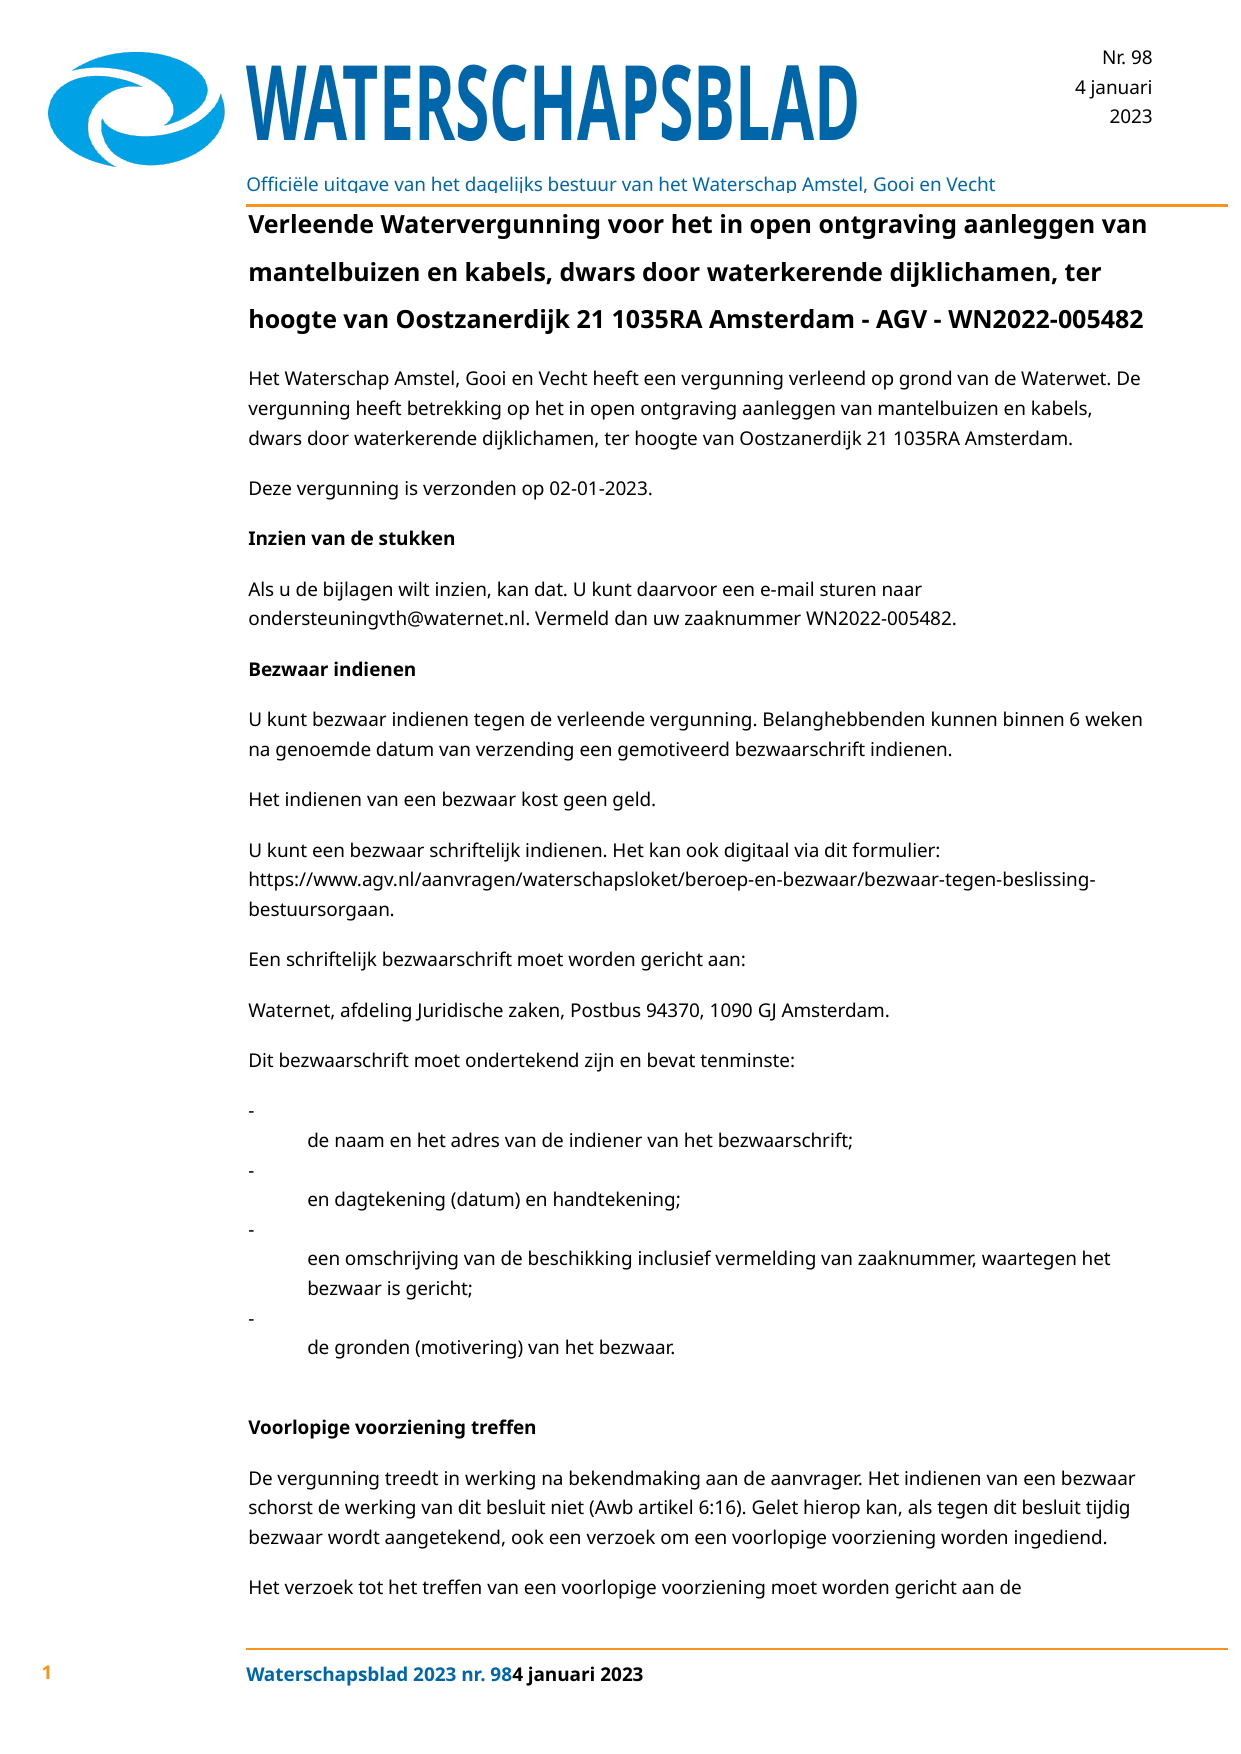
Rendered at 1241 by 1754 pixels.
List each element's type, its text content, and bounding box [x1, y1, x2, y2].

text Verleende Watervergunning voor het in open ontgraving aanleggen van mantelbuizen en kabels, dwars door waterkerende dijklichamen, ter hoogte van Oostzanerdijk 21 1035RA Amsterdam - AGV - WN2022-005482 [248, 207, 1152, 336]
text Deze vergunning is verzonden op 02-01-2023. [248, 475, 1152, 501]
list de naam en het adres van de indiener van het bezwaarschrift; [248, 1127, 1152, 1153]
text Waternet, afdeling Juridische zaken, Postbus 94370, 1090 GJ Amsterdam. [248, 997, 1152, 1022]
text Het indienen van een bezwaar kost geen geld. [248, 786, 1152, 812]
text Voorlopige voorziening treffen [248, 1414, 1152, 1440]
text Inzien van de stukken [248, 526, 1152, 551]
list en dagtekening (datum) en handtekening; [248, 1186, 1152, 1212]
text U kunt een bezwaar schriftelijk indienen. Het kan ook digitaal via dit formulier: https://www.agv.nl/aanvragen/waterschapsloket/beroep-en-bezwaar/bezwaar-tegen-beslissing-bestuursorgaan. [248, 837, 1152, 922]
text Bezwaar indienen [248, 656, 1152, 682]
list een omschrijving van de beschikking inclusief vermelding van zaaknummer, waartegen het bezwaar is gericht; [248, 1246, 1152, 1301]
text Als u de bijlagen wilt inzien, kan dat. U kunt daarvoor een e-mail sturen naar ondersteuningvth@waternet.nl. Vermeld dan uw zaaknummer WN2022-005482. [248, 576, 1152, 631]
text Het Waterschap Amstel, Gooi en Vecht heeft een vergunning verleend op grond van de Waterwet. De vergunning heeft betrekking op het in open ontgraving aanleggen van mantelbuizen en kabels, dwars door waterkerende dijklichamen, ter hoogte van Oostzanerdijk 21 1035RA Amsterdam. [248, 366, 1152, 450]
picture [41, 47, 231, 172]
text De vergunning treedt in werking na bekendmaking aan de aanvrager. Het indienen van een bezwaar schorst de werking van dit besluit niet (Awb artikel 6:16). Gelet hierop kan, als tegen dit besluit tijdig bezwaar wordt aangetekend, ook een verzoek om een voorlopige voorziening worden ingediend. [248, 1465, 1152, 1549]
text Een schriftelijk bezwaarschrift moet worden gericht aan: [248, 946, 1152, 972]
list de gronden (motivering) van het bezwaar. [248, 1334, 1152, 1360]
text U kunt bezwaar indienen tegen de verleende vergunning. Belanghebbenden kunnen binnen 6 weken na genoemde datum van verzending een gemotiveerd bezwaarschrift indienen. [248, 706, 1152, 762]
text Dit bezwaarschrift moet ondertekend zijn en bevat tenminste: [248, 1047, 1152, 1073]
text Het verzoek tot het treffen van een voorlopige voorziening moet worden gericht aan de [248, 1574, 1152, 1600]
